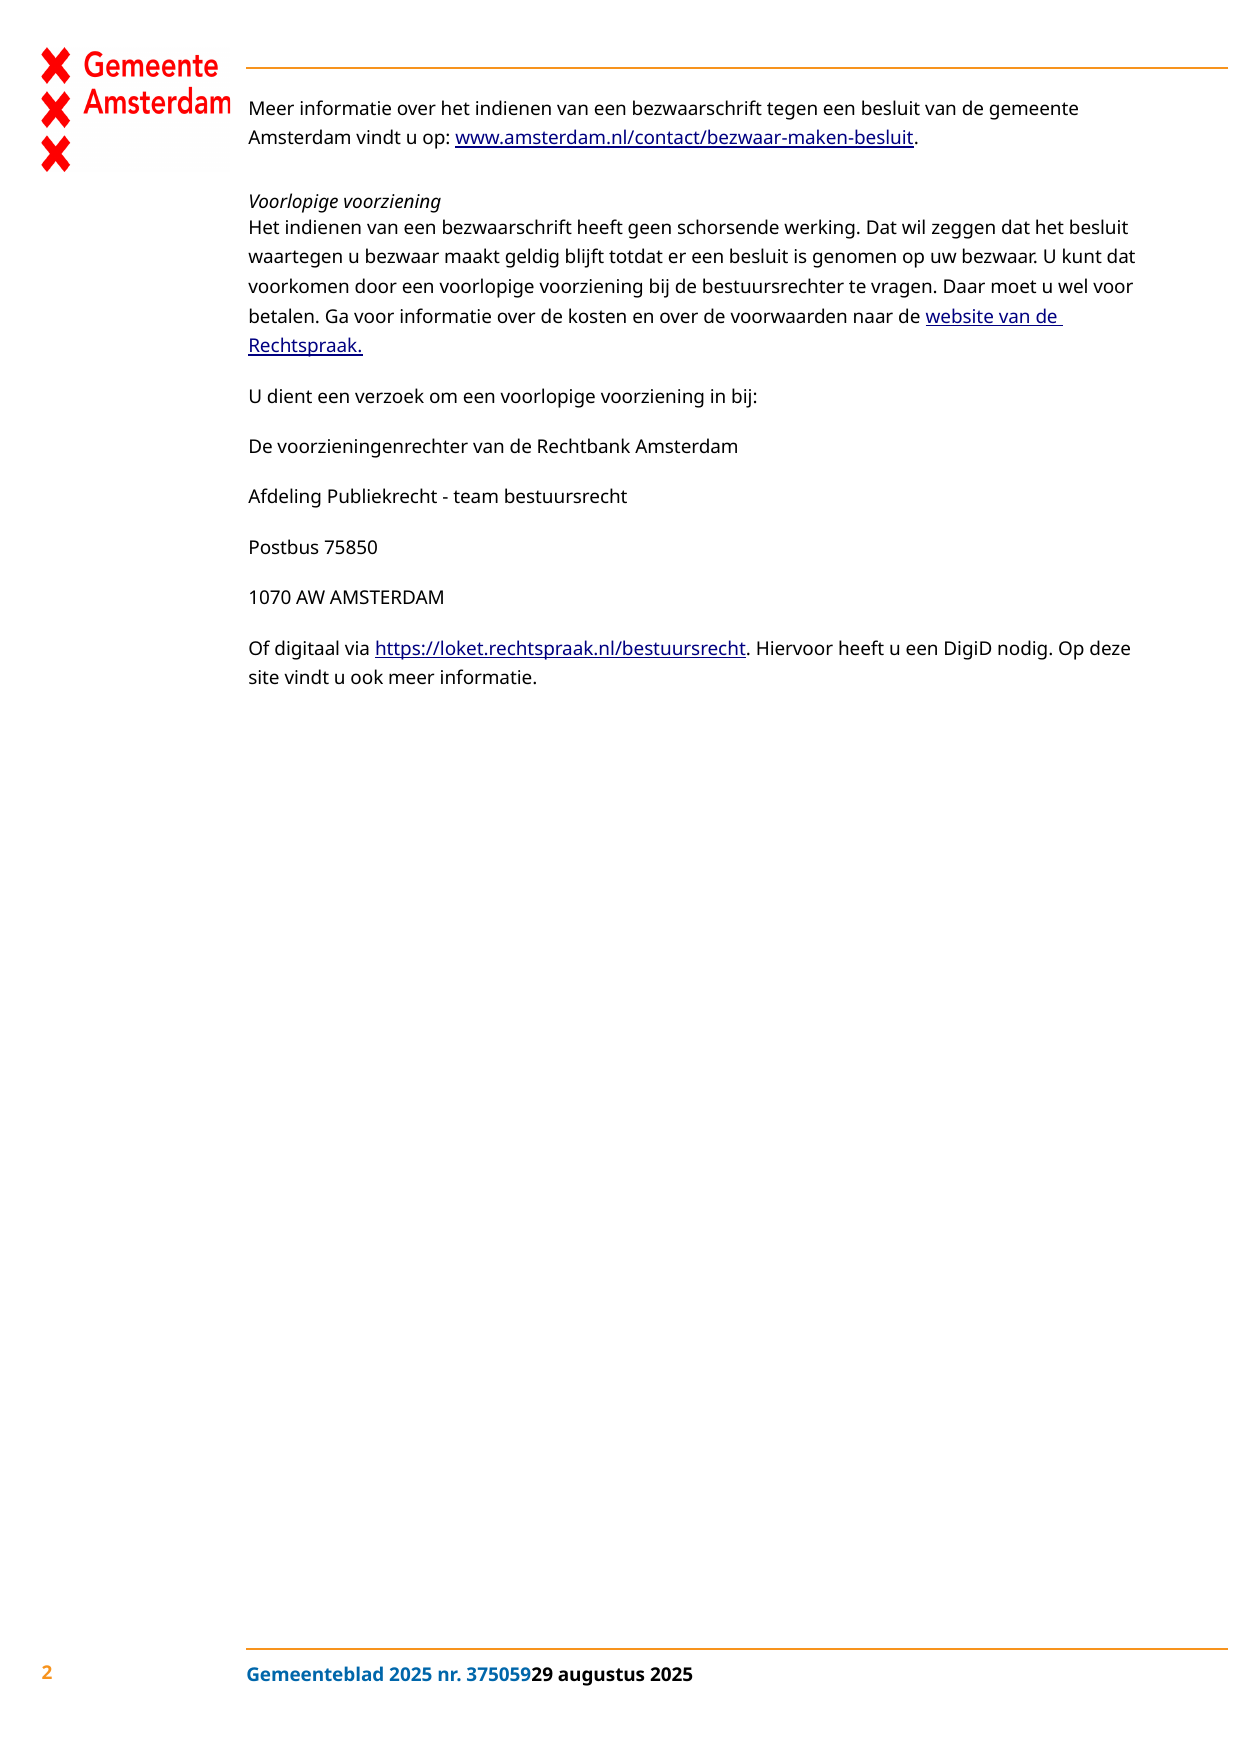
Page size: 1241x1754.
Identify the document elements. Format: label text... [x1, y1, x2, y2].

text U dient een verzoek om een voorlopige voorziening in bij: [248, 383, 1152, 408]
text 1070 AW AMSTERDAM [248, 584, 1152, 610]
text Meer informatie over het indienen van een bezwaarschrift tegen een besluit van de gemeente Amsterdam vindt u op: www.amsterdam.nl/contact/bezwaar-maken-besluit. [248, 95, 1152, 150]
text Postbus 75850 [248, 534, 1152, 560]
text De voorzieningenrechter van de Rechtbank Amsterdam [248, 433, 1152, 459]
picture [41, 47, 231, 172]
text Of digitaal via https://loket.rechtspraak.nl/bestuursrecht. Hiervoor heeft u een DigiD nodig. Op deze site vindt u ook meer informatie. [248, 635, 1152, 690]
text Voorlopige voorziening [248, 188, 1152, 214]
text Het indienen van een bezwaarschrift heeft geen schorsende werking. Dat wil zeggen dat het besluit waartegen u bezwaar maakt geldig blijft totdat er een besluit is genomen op uw bezwaar. U kunt dat voorkomen door een voorlopige voorziening bij de bestuursrechter te vragen. Daar moet u wel voor betalen. Ga voor informatie over de kosten en over de voorwaarden naar de website van de Rechtspraak. [248, 214, 1152, 358]
text Afdeling Publiekrecht - team bestuursrecht [248, 484, 1152, 509]
